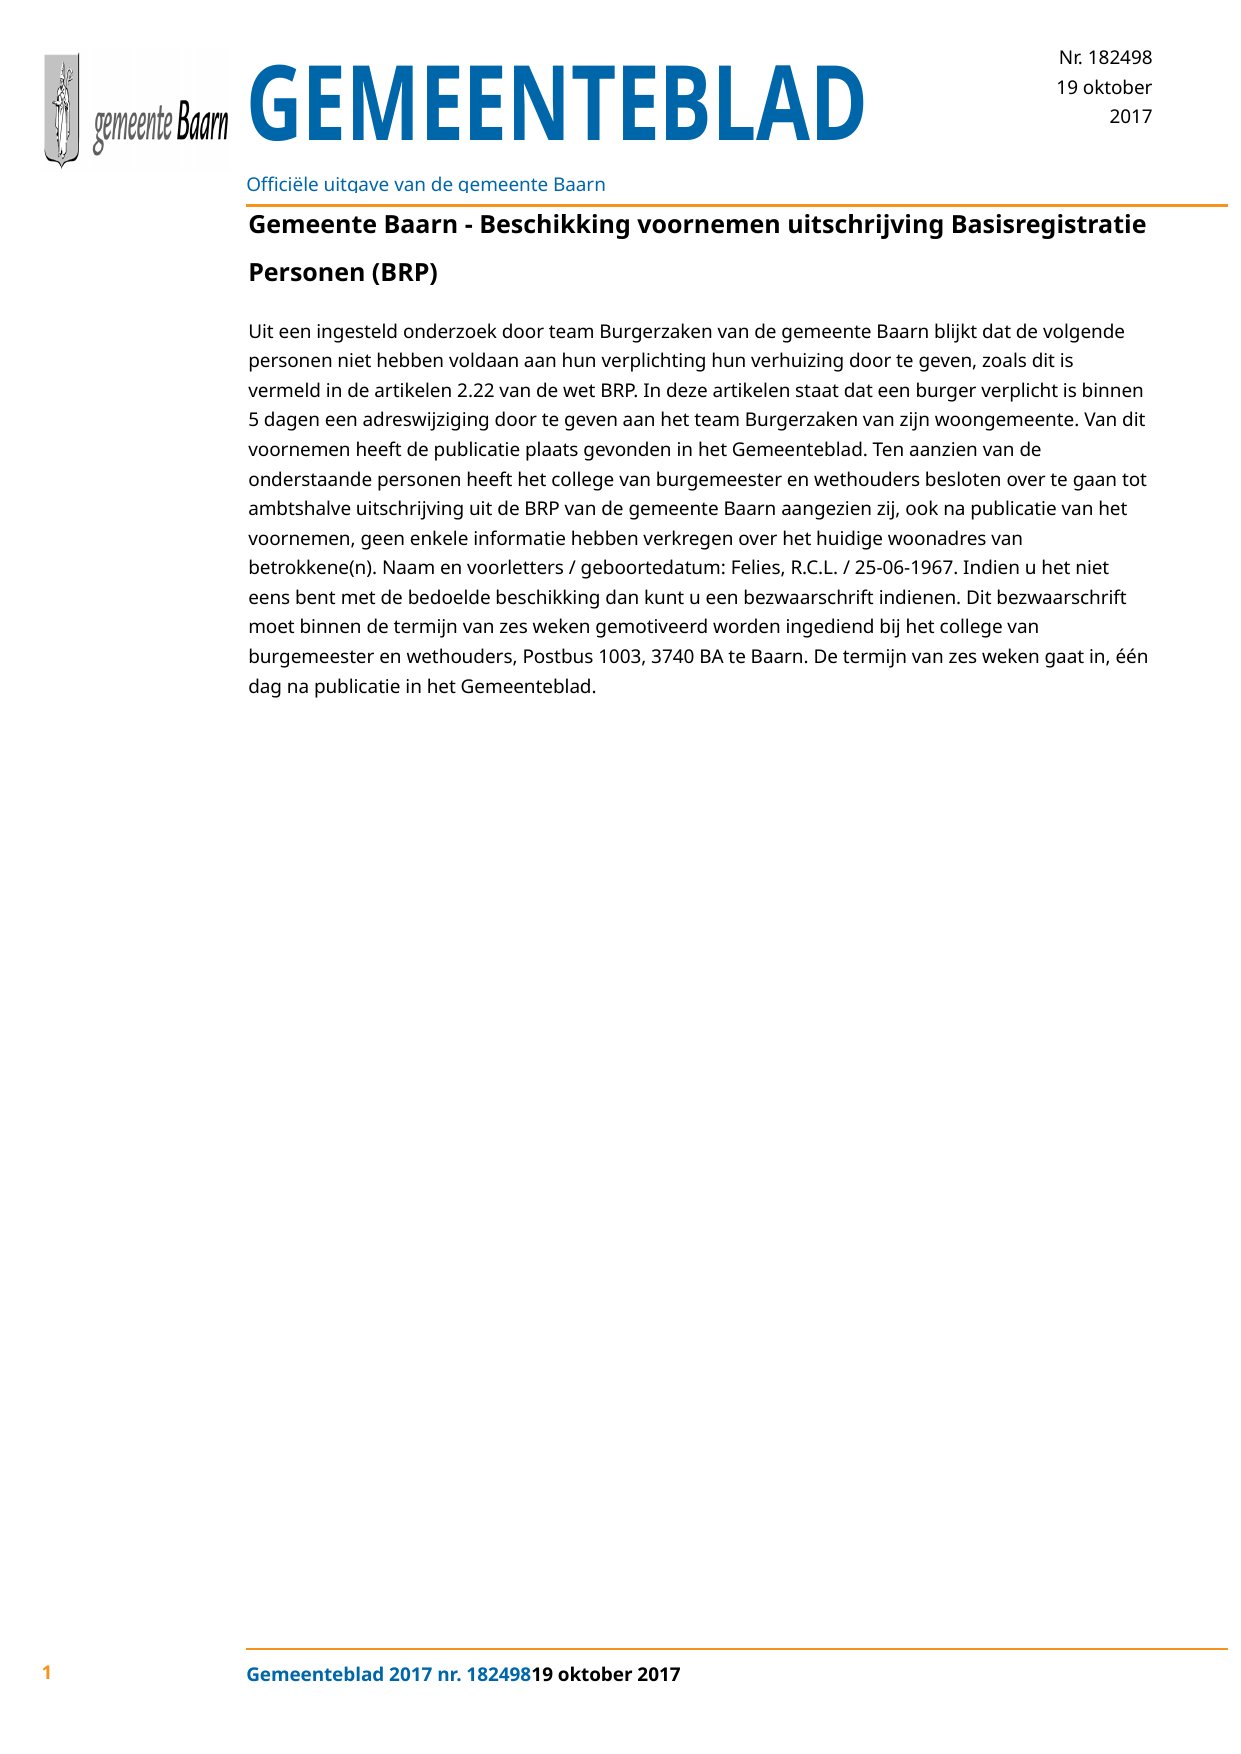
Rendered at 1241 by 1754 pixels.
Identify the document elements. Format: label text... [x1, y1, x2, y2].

text Gemeente Baarn - Beschikking voornemen uitschrijving Basisregistratie Personen (BRP) [248, 207, 1152, 288]
text Uit een ingesteld onderzoek door team Burgerzaken van de gemeente Baarn blijkt dat de volgende personen niet hebben voldaan aan hun verplichting hun verhuizing door te geven, zoals dit is vermeld in de artikelen 2.22 van de wet BRP. In deze artikelen staat dat een burger verplicht is binnen 5 dagen een adreswijziging door te geven aan het team Burgerzaken van zijn woongemeente. Van dit voornemen heeft de publicatie plaats gevonden in het Gemeenteblad. Ten aanzien van de onderstaande personen heeft het college van burgemeester en wethouders besloten over te gaan tot ambtshalve uitschrijving uit de BRP van de gemeente Baarn aangezien zij, ook na publicatie van het voornemen, geen enkele informatie hebben verkregen over het huidige woonadres van betrokkene(n). Naam en voorletters / geboortedatum: Felies, R.C.L. / 25-06-1967. Indien u het niet eens bent met de bedoelde beschikking dan kunt u een bezwaarschrift indienen. Dit bezwaarschrift moet binnen de termijn van zes weken gemotiveerd worden ingediend bij het college van burgemeester en wethouders, Postbus 1003, 3740 BA te Baarn. De termijn van zes weken gaat in, één dag na publicatie in het Gemeenteblad. [248, 318, 1152, 699]
picture [41, 47, 231, 172]
